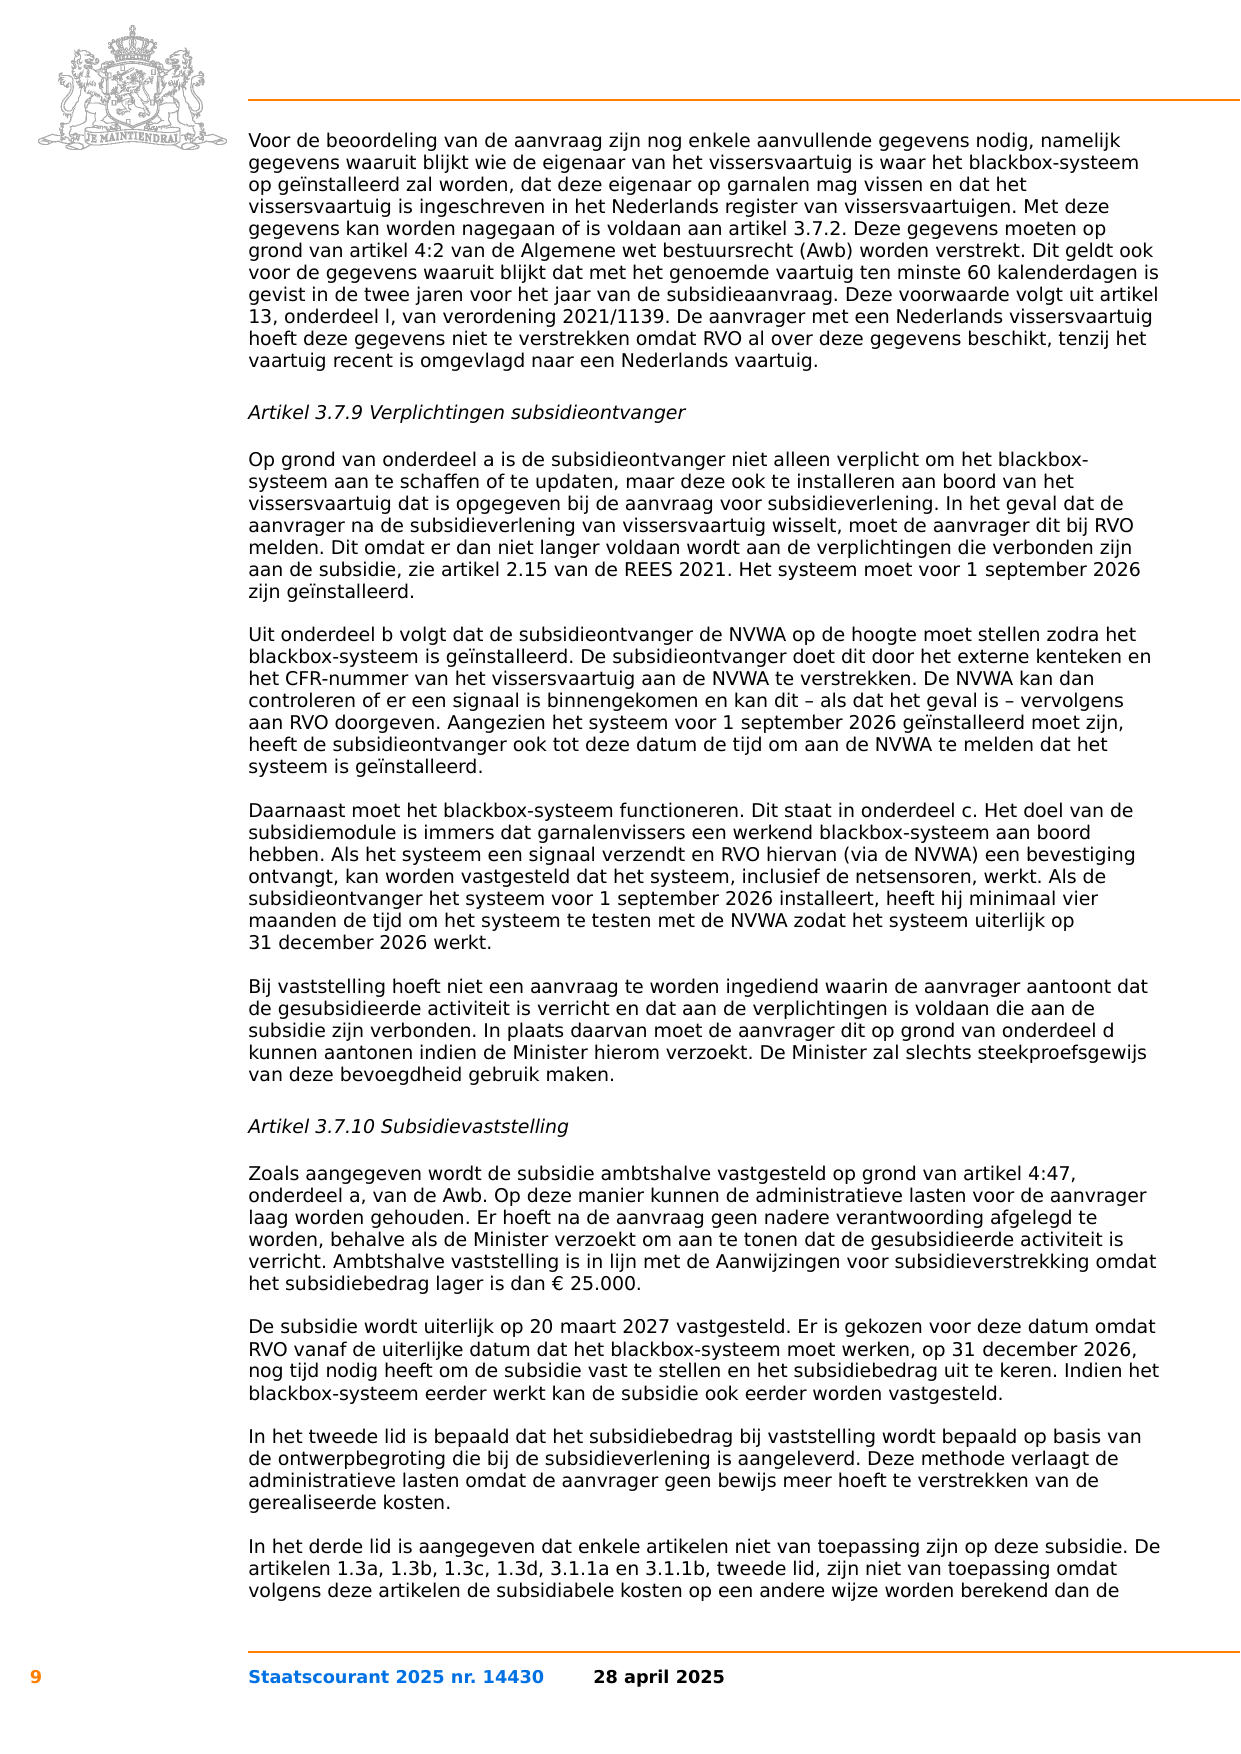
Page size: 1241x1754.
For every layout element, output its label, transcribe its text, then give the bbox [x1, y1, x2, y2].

text Voor de beoordeling van de aanvraag zijn nog enkele aanvullende gegevens nodig, namelijk gegevens waaruit blijkt wie de eigenaar van het vissersvaartuig is waar het blackbox-systeem op geïnstalleerd zal worden, dat deze eigenaar op garnalen mag vissen en dat het vissersvaartuig is ingeschreven in het Nederlands register van vissersvaartuigen. Met deze gegevens kan worden nagegaan of is voldaan aan artikel 3.7.2. Deze gegevens moeten op grond van artikel 4:2 van de Algemene wet bestuursrecht (Awb) worden verstrekt. Dit geldt ook voor de gegevens waaruit blijkt dat met het genoemde vaartuig ten minste 60 kalenderdagen is gevist in de twee jaren voor het jaar van de subsidieaanvraag. Deze voorwaarde volgt uit artikel 13, onderdeel l, van verordening 2021/1139. De aanvrager met een Nederlands vissersvaartuig hoeft deze gegevens niet te verstrekken omdat RVO al over deze gegevens beschikt, tenzij het vaartuig recent is omgevlagd naar een Nederlands vaartuig. [248, 130, 1163, 372]
text In het tweede lid is bepaald dat het subsidiebedrag bij vaststelling wordt bepaald op basis van de ontwerpbegroting die bij de subsidieverlening is aangeleverd. Deze methode verlaagt de administratieve lasten omdat de aanvrager geen bewijs meer hoeft te verstrekken van de gerealiseerde kosten. [248, 1426, 1163, 1514]
text De subsidie wordt uiterlijk op 20 maart 2027 vastgesteld. Er is gekozen voor deze datum omdat RVO vanaf de uiterlijke datum dat het blackbox-systeem moet werken, op 31 december 2026, nog tijd nodig heeft om de subsidie vast te stellen en het subsidiebedrag uit te keren. Indien het blackbox-systeem eerder werkt kan de subsidie ook eerder worden vastgesteld. [248, 1316, 1163, 1404]
text Bij vaststelling hoeft niet een aanvraag te worden ingediend waarin de aanvrager aantoont dat de gesubsidieerde activiteit is verricht en dat aan de verplichtingen is voldaan die aan de subsidie zijn verbonden. In plaats daarvan moet de aanvrager dit op grond van onderdeel d kunnen aantonen indien de Minister hierom verzoekt. De Minister zal slechts steekproefsgewijs van deze bevoegdheid gebruik maken. [248, 976, 1163, 1086]
text Daarnaast moet het blackbox-systeem functioneren. Dit staat in onderdeel c. Het doel van de subsidiemodule is immers dat garnalenvissers een werkend blackbox-systeem aan boord hebben. Als het systeem een signaal verzendt en RVO hiervan (via de NVWA) een bevestiging ontvangt, kan worden vastgesteld dat het systeem, inclusief de netsensoren, werkt. Als de subsidieontvanger het systeem voor 1 september 2026 installeert, heeft hij minimaal vier maanden de tijd om het systeem te testen met de NVWA zodat het systeem uiterlijk op 31 december 2026 werkt. [248, 800, 1163, 954]
subtitle Artikel 3.7.9 Verplichtingen subsidieontvanger [248, 402, 1163, 424]
text Zoals aangegeven wordt de subsidie ambtshalve vastgesteld op grond van artikel 4:47, onderdeel a, van de Awb. Op deze manier kunnen de administratieve lasten voor de aanvrager laag worden gehouden. Er hoeft na de aanvraag geen nadere verantwoording afgelegd te worden, behalve als de Minister verzoekt om aan te tonen dat de gesubsidieerde activiteit is verricht. Ambtshalve vaststelling is in lijn met de Aanwijzingen voor subsidieverstrekking omdat het subsidiebedrag lager is dan € 25.000. [248, 1163, 1163, 1294]
picture [38, 25, 227, 150]
text Op grond van onderdeel a is de subsidieontvanger niet alleen verplicht om het blackbox-systeem aan te schaffen of te updaten, maar deze ook te installeren aan boord van het vissersvaartuig dat is opgegeven bij de aanvraag voor subsidieverlening. In het geval dat de aanvrager na de subsidieverlening van vissersvaartuig wisselt, moet de aanvrager dit bij RVO melden. Dit omdat er dan niet langer voldaan wordt aan de verplichtingen die verbonden zijn aan de subsidie, zie artikel 2.15 van de REES 2021. Het systeem moet voor 1 september 2026 zijn geïnstalleerd. [248, 449, 1163, 602]
subtitle Artikel 3.7.10 Subsidievaststelling [248, 1116, 1163, 1138]
text In het derde lid is aangegeven dat enkele artikelen niet van toepassing zijn op deze subsidie. De artikelen 1.3a, 1.3b, 1.3c, 1.3d, 3.1.1a en 3.1.1b, tweede lid, zijn niet van toepassing omdat volgens deze artikelen de subsidiabele kosten op een andere wijze worden berekend dan de [248, 1536, 1163, 1602]
text Uit onderdeel b volgt dat de subsidieontvanger de NVWA op de hoogte moet stellen zodra het blackbox-systeem is geïnstalleerd. De subsidieontvanger doet dit door het externe kenteken en het CFR-nummer van het vissersvaartuig aan de NVWA te verstrekken. De NVWA kan dan controleren of er een signaal is binnengekomen en kan dit – als dat het geval is – vervolgens aan RVO doorgeven. Aangezien het systeem voor 1 september 2026 geïnstalleerd moet zijn, heeft de subsidieontvanger ook tot deze datum de tijd om aan de NVWA te melden dat het systeem is geïnstalleerd. [248, 624, 1163, 778]
